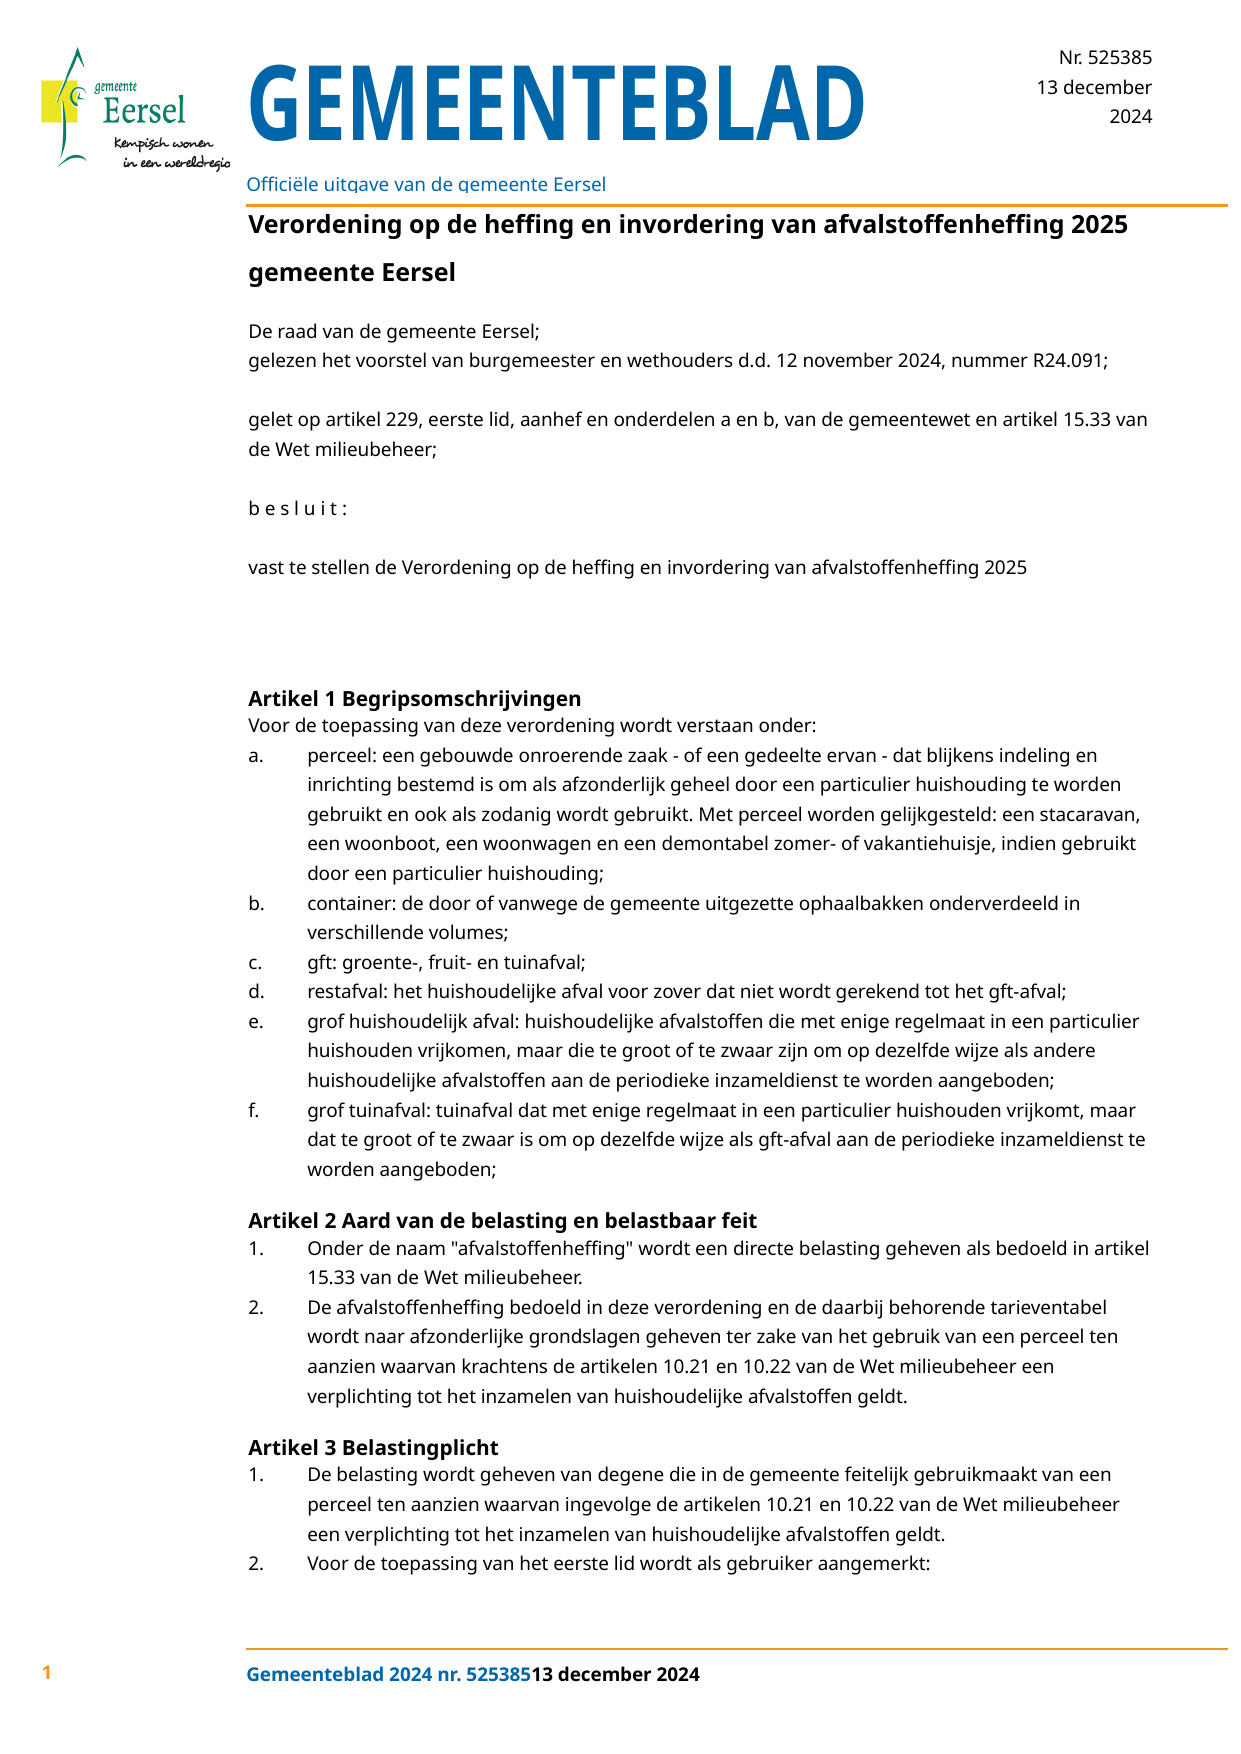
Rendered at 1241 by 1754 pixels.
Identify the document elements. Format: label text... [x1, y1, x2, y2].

text Artikel 2 Aard van de belasting en belastbaar feit [248, 1206, 1152, 1235]
text Verordening op de heffing en invordering van afvalstoffenheffing 2025 gemeente Eersel [248, 207, 1152, 288]
list container: de door of vanwege de gemeente uitgezette ophaalbakken onderverdeeld in verschillende volumes; [248, 890, 1152, 945]
text b e s l u i t : [248, 495, 1152, 521]
list Voor de toepassing van het eerste lid wordt als gebruiker aangemerkt: [248, 1550, 1152, 1576]
list restafval: het huishoudelijke afval voor zover dat niet wordt gerekend tot het gft-afval; [248, 978, 1152, 1004]
list De belasting wordt geheven van degene die in de gemeente feitelijk gebruikmaakt van een perceel ten aanzien waarvan ingevolge de artikelen 10.21 en 10.22 van de Wet milieubeheer een verplichting tot het inzamelen van huishoudelijke afvalstoffen geldt. [248, 1462, 1152, 1547]
list gft: groente-, fruit- en tuinafval; [248, 949, 1152, 975]
list Onder de naam "afvalstoffenheffing" wordt een directe belasting geheven als bedoeld in artikel 15.33 van de Wet milieubeheer. [248, 1235, 1152, 1290]
text Artikel 1 Begripsomschrijvingen [248, 684, 1152, 712]
list grof huishoudelijk afval: huishoudelijke afvalstoffen die met enige regelmaat in een particulier huishouden vrijkomen, maar die te groot of te zwaar zijn om op dezelfde wijze als andere huishoudelijke afvalstoffen aan de periodieke inzameldienst te worden aangeboden; [248, 1008, 1152, 1093]
text Artikel 3 Belastingplicht [248, 1433, 1152, 1462]
list grof tuinafval: tuinafval dat met enige regelmaat in een particulier huishouden vrijkomt, maar dat te groot of te zwaar is om op dezelfde wijze als gft-afval aan de periodieke inzameldienst te worden aangeboden; [248, 1097, 1152, 1182]
picture [41, 47, 231, 172]
text Voor de toepassing van deze verordening wordt verstaan onder: [248, 712, 1152, 738]
list perceel: een gebouwde onroerende zaak - of een gedeelte ervan - dat blijkens indeling en inrichting bestemd is om als afzonderlijk geheel door een particulier huishouding te worden gebruikt en ook als zodanig wordt gebruikt. Met perceel worden gelijkgesteld: een stacaravan, een woonboot, een woonwagen en een demontabel zomer- of vakantiehuisje, indien gebruikt door een particulier huishouding; [248, 742, 1152, 886]
list De afvalstoffenheffing bedoeld in deze verordening en de daarbij behorende tarieventabel wordt naar afzonderlijke grondslagen geheven ter zake van het gebruik van een perceel ten aanzien waarvan krachtens de artikelen 10.21 en 10.22 van de Wet milieubeheer een verplichting tot het inzamelen van huishoudelijke afvalstoffen geldt. [248, 1294, 1152, 1408]
text gelet op artikel 229, eerste lid, aanhef en onderdelen a en b, van de gemeentewet en artikel 15.33 van de Wet milieubeheer; [248, 407, 1152, 462]
text vast te stellen de Verordening op de heffing en invordering van afvalstoffenheffing 2025 [248, 554, 1152, 580]
text De raad van de gemeente Eersel; [248, 318, 1152, 344]
text gelezen het voorstel van burgemeester en wethouders d.d. 12 november 2024, nummer R24.091; [248, 347, 1152, 373]
